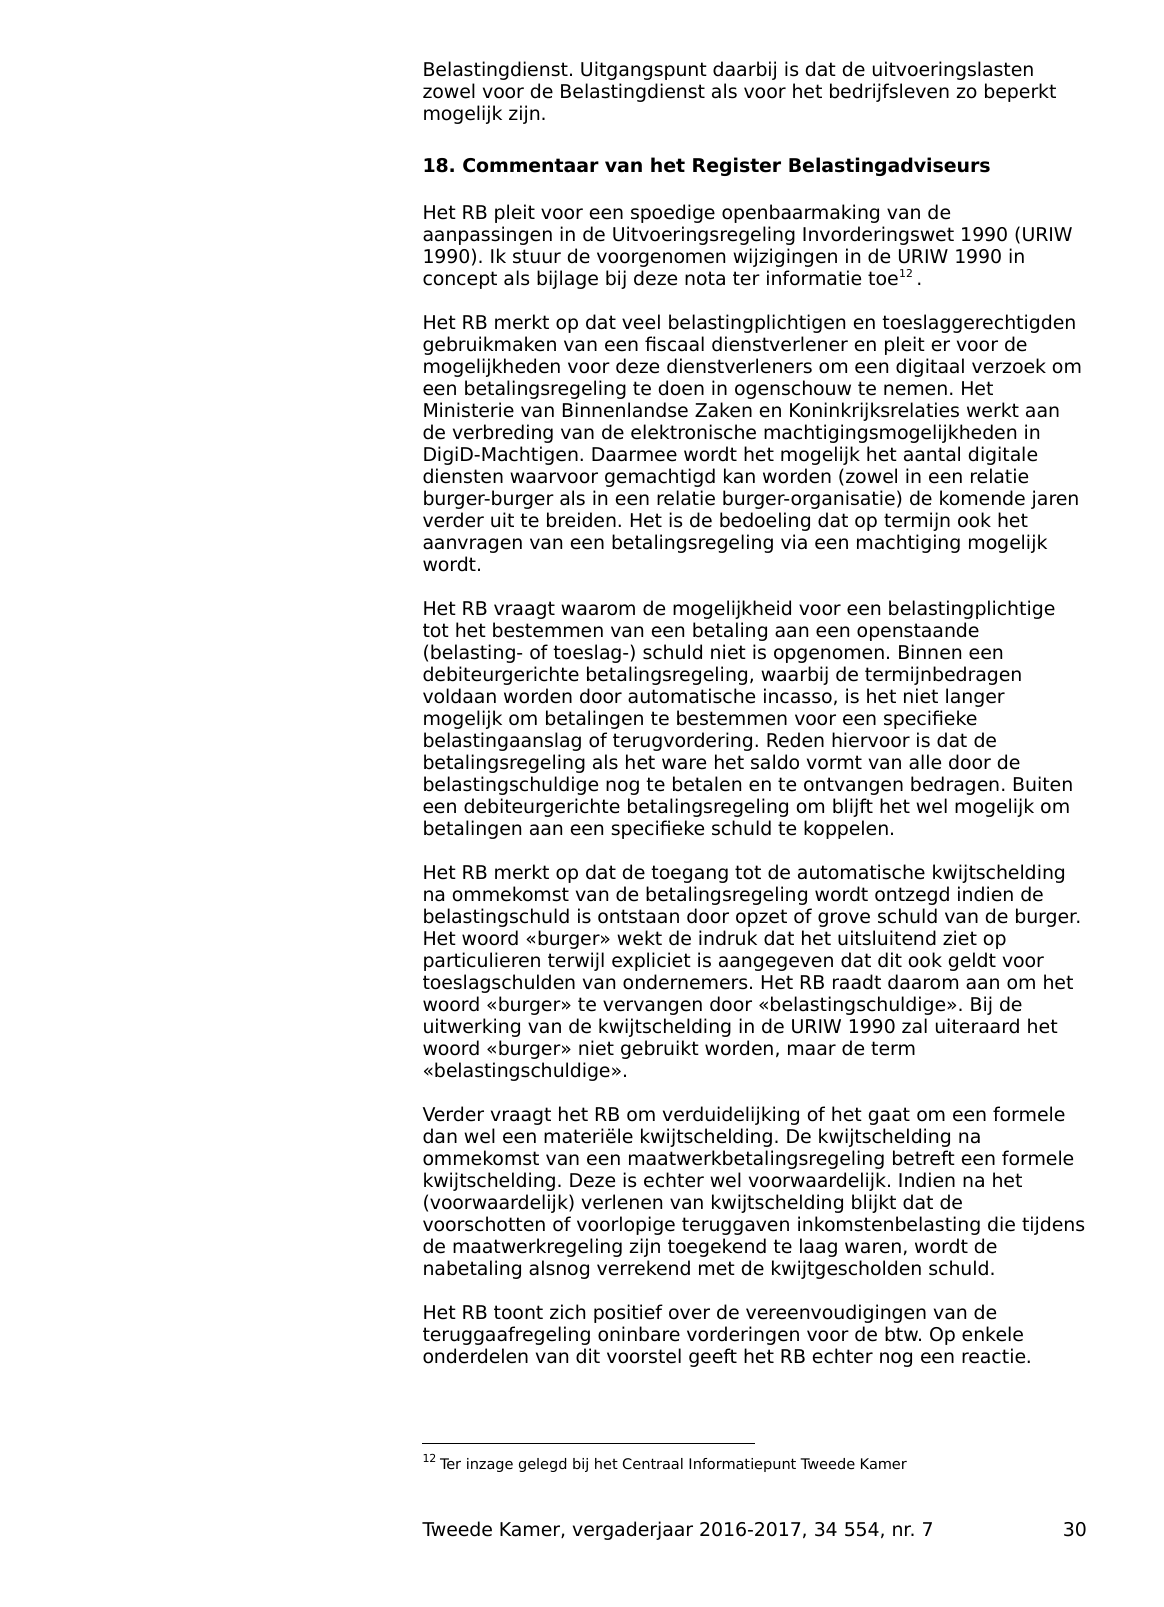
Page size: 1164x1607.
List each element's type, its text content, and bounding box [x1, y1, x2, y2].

text Het RB toont zich positief over de vereenvoudigingen van de teruggaafregeling oninbare vorderingen voor de btw. Op enkele onderdelen van dit voorstel geeft het RB echter nog een reactie. [422, 1302, 1087, 1368]
subtitle 18. Commentaar van het Register Belastingadviseurs [422, 155, 1087, 177]
text Verder vraagt het RB om verduidelijking of het gaat om een formele dan wel een materiële kwijtschelding. De kwijtschelding na ommekomst van een maatwerkbetalingsregeling betreft een formele kwijtschelding. Deze is echter wel voorwaardelijk. Indien na het (voorwaardelijk) verlenen van kwijtschelding blijkt dat de voorschotten of voorlopige teruggaven inkomstenbelasting die tijdens de maatwerkregeling zijn toegekend te laag waren, wordt de nabetaling alsnog verrekend met de kwijtgescholden schuld. [422, 1104, 1087, 1280]
text Het RB merkt op dat veel belastingplichtigen en toeslaggerechtigden gebruikmaken van een fiscaal dienstverlener en pleit er voor de mogelijkheden voor deze dienstverleners om een digitaal verzoek om een betalingsregeling te doen in ogenschouw te nemen. Het Ministerie van Binnenlandse Zaken en Koninkrijksrelaties werkt aan de verbreding van de elektronische machtigingsmogelijkheden in DigiD-Machtigen. Daarmee wordt het mogelijk het aantal digitale diensten waarvoor gemachtigd kan worden (zowel in een relatie burger-burger als in een relatie burger-organisatie) de komende jaren verder uit te breiden. Het is de bedoeling dat op termijn ook het aanvragen van een betalingsregeling via een machtiging mogelijk wordt. [422, 312, 1087, 576]
text Belastingdienst. Uitgangspunt daarbij is dat de uitvoeringslasten zowel voor de Belastingdienst als voor het bedrijfsleven zo beperkt mogelijk zijn. [422, 59, 1087, 125]
text Het RB pleit voor een spoedige openbaarmaking van de aanpassingen in de Uitvoeringsregeling Invorderingswet 1990 (URIW 1990). Ik stuur de voorgenomen wijzigingen in de URIW 1990 in concept als bijlage bij deze nota ter informatie toe. [422, 202, 1087, 290]
text Het RB vraagt waarom de mogelijkheid voor een belastingplichtige tot het bestemmen van een betaling aan een openstaande (belasting- of toeslag-) schuld niet is opgenomen. Binnen een debiteurgerichte betalingsregeling, waarbij de termijnbedragen voldaan worden door automatische incasso, is het niet langer mogelijk om betalingen te bestemmen voor een specifieke belastingaanslag of terugvordering. Reden hiervoor is dat de betalingsregeling als het ware het saldo vormt van alle door de belastingschuldige nog te betalen en te ontvangen bedragen. Buiten een debiteurgerichte betalingsregeling om blijft het wel mogelijk om betalingen aan een specifieke schuld te koppelen. [422, 598, 1087, 840]
text Het RB merkt op dat de toegang tot de automatische kwijtschelding na ommekomst van de betalingsregeling wordt ontzegd indien de belastingschuld is ontstaan door opzet of grove schuld van de burger. Het woord «burger» wekt de indruk dat het uitsluitend ziet op particulieren terwijl expliciet is aangegeven dat dit ook geldt voor toeslagschulden van ondernemers. Het RB raadt daarom aan om het woord «burger» te vervangen door «belastingschuldige». Bij de uitwerking van de kwijtschelding in de URIW 1990 zal uiteraard het woord «burger» niet gebruikt worden, maar de term «belastingschuldige». [422, 862, 1087, 1082]
text Ter inzage gelegd bij het Centraal Informatiepunt Tweede Kamer [422, 1452, 1087, 1474]
